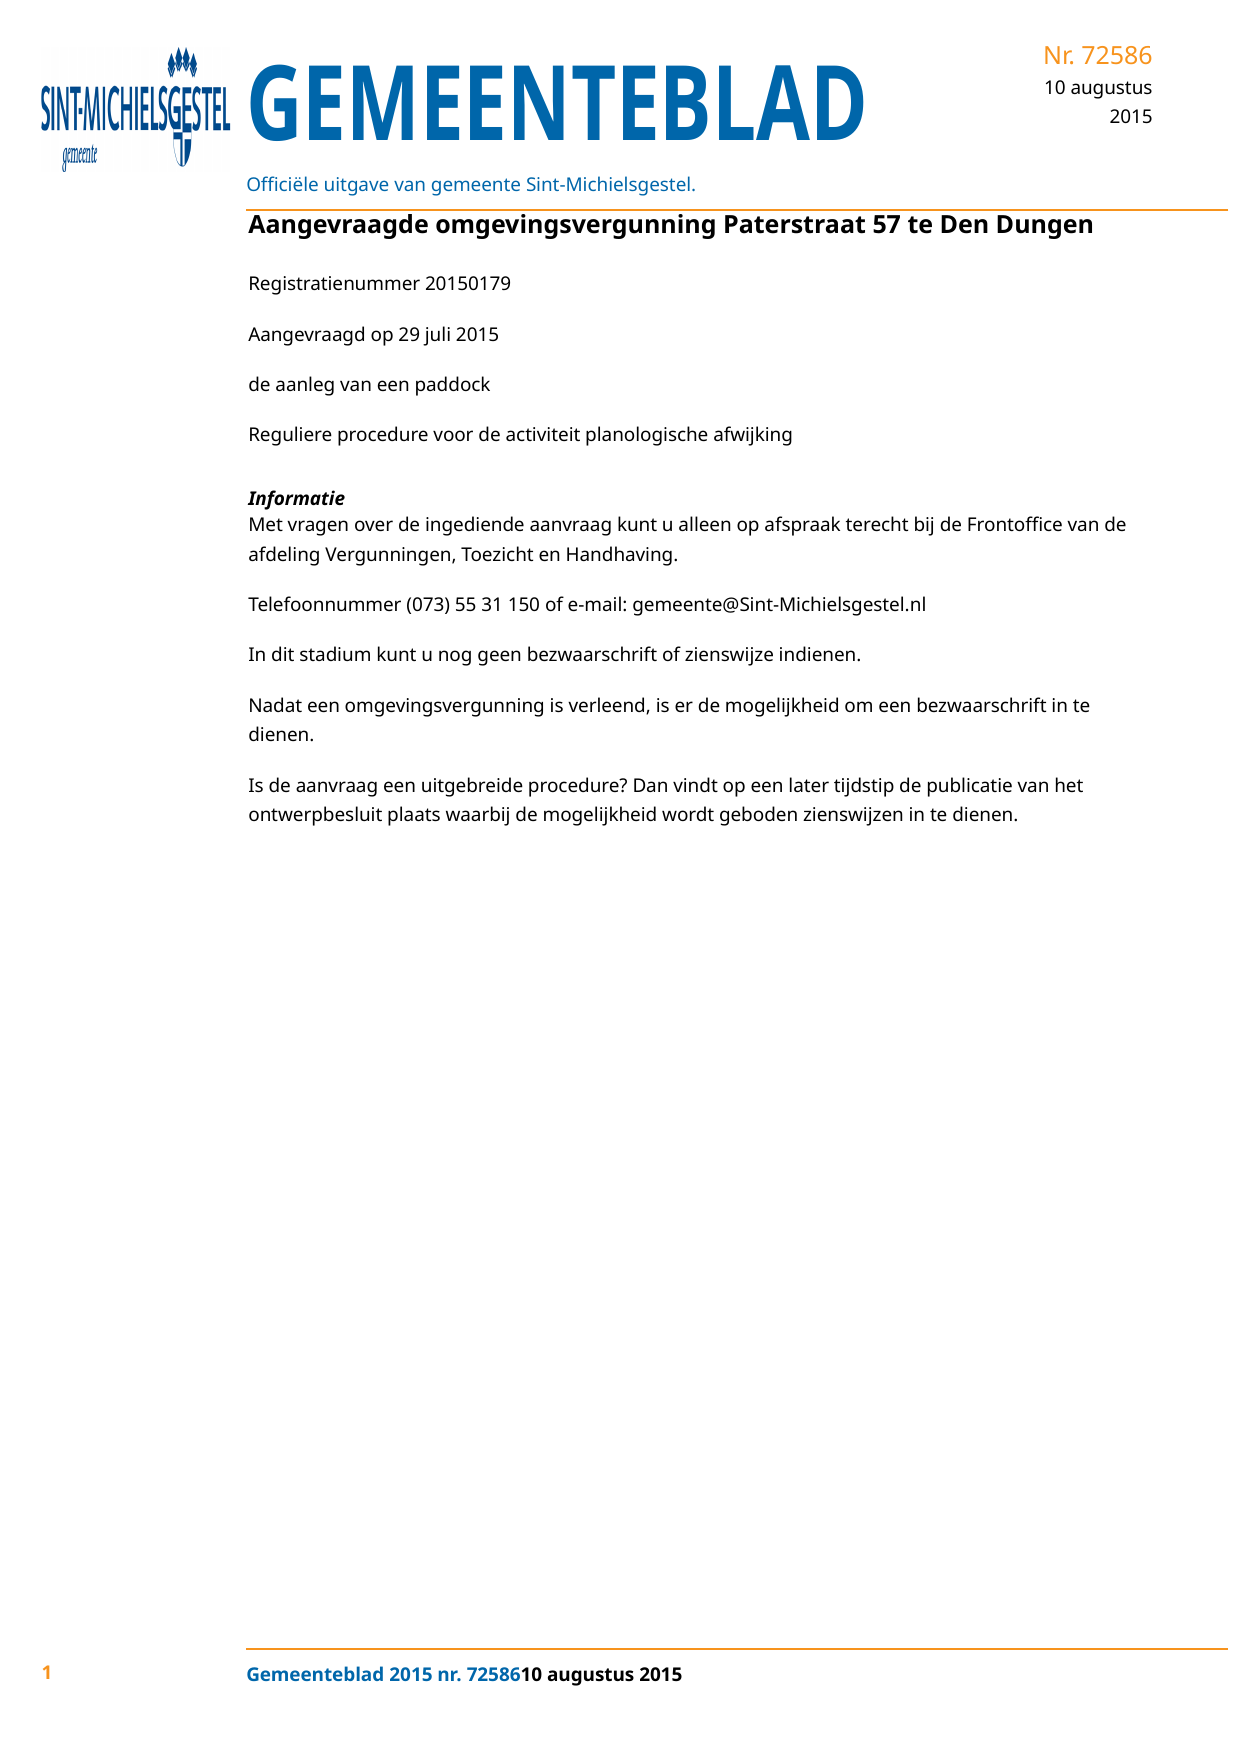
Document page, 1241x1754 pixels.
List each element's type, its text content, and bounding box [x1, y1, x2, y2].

text Telefoonnummer (073) 55 31 150 of e-mail: gemeente@Sint-Michielsgestel.nl [248, 591, 1152, 617]
text de aanleg van een paddock [248, 371, 1152, 397]
text Aangevraagd op 29 juli 2015 [248, 321, 1152, 346]
text Registratienummer 20150179 [248, 270, 1152, 296]
text In dit stadium kunt u nog geen bezwaarschrift of zienswijze indienen. [248, 642, 1152, 667]
text Informatie [248, 486, 1152, 511]
picture [41, 47, 231, 172]
text Met vragen over de ingediende aanvraag kunt u alleen op afspraak terecht bij de Frontoffice van de afdeling Vergunningen, Toezicht en Handhaving. [248, 511, 1152, 567]
text Aangevraagde omgevingsvergunning Paterstraat 57 te Den Dungen [248, 211, 1152, 241]
text Nadat een omgevingsvergunning is verleend, is er de mogelijkheid om een bezwaarschrift in te dienen. [248, 692, 1152, 747]
text Reguliere procedure voor de activiteit planologische afwijking [248, 422, 1152, 447]
text Is de aanvraag een uitgebreide procedure? Dan vindt op een later tijdstip de publicatie van het ontwerpbesluit plaats waarbij de mogelijkheid wordt geboden zienswijzen in te dienen. [248, 772, 1152, 827]
